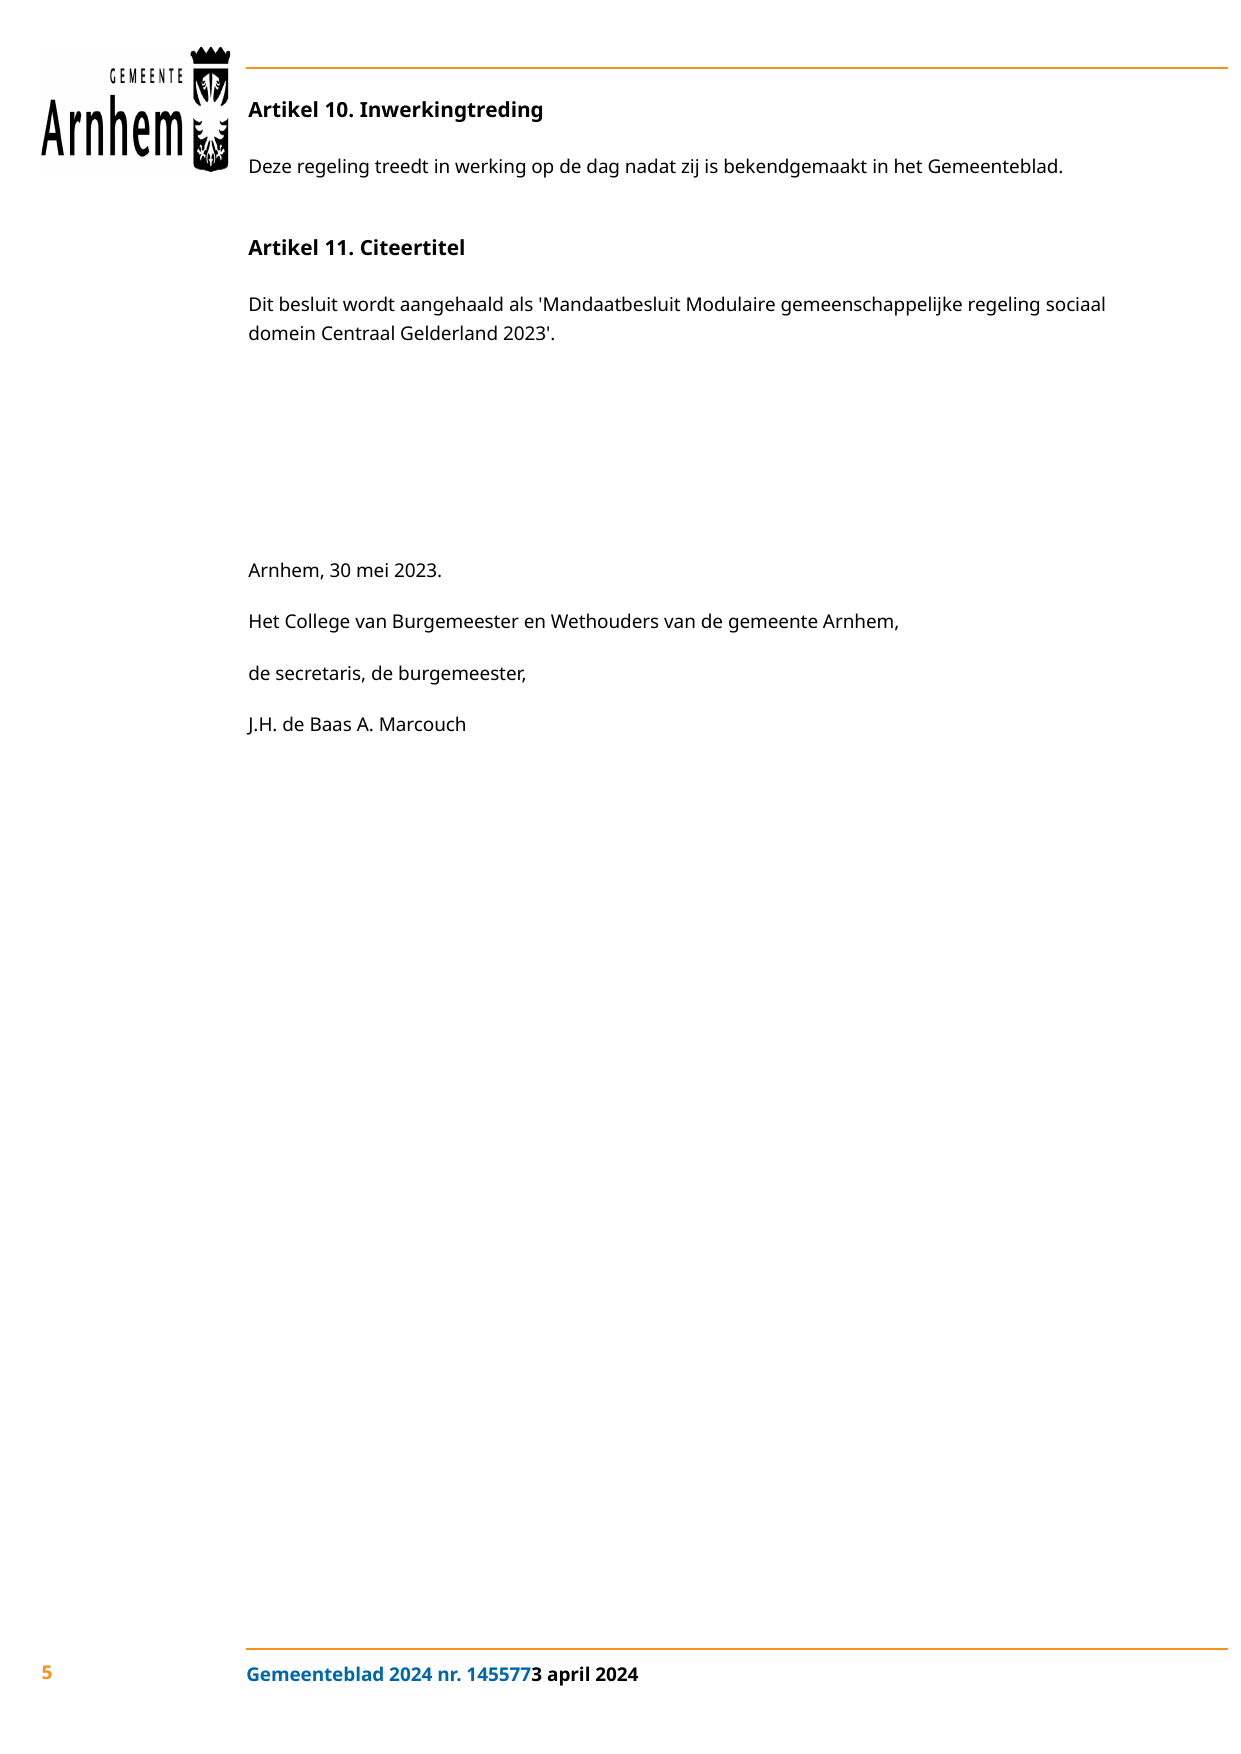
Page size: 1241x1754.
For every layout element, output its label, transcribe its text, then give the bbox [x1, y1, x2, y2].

text Arnhem, 30 mei 2023. [248, 557, 1152, 583]
picture [41, 47, 231, 172]
text Artikel 11. Citeertitel [248, 233, 1152, 261]
text Dit besluit wordt aangehaald als 'Mandaatbesluit Modulaire gemeenschappelijke regeling sociaal domein Centraal Gelderland 2023'. [248, 291, 1152, 346]
text Artikel 10. Inwerkingtreding [248, 95, 1152, 123]
text J.H. de Baas A. Marcouch [248, 711, 1152, 737]
text de secretaris, de burgemeester, [248, 660, 1152, 686]
text Het College van Burgemeester en Wethouders van de gemeente Arnhem, [248, 608, 1152, 634]
text Deze regeling treedt in werking op de dag nadat zij is bekendgemaakt in het Gemeenteblad. [248, 153, 1152, 178]
